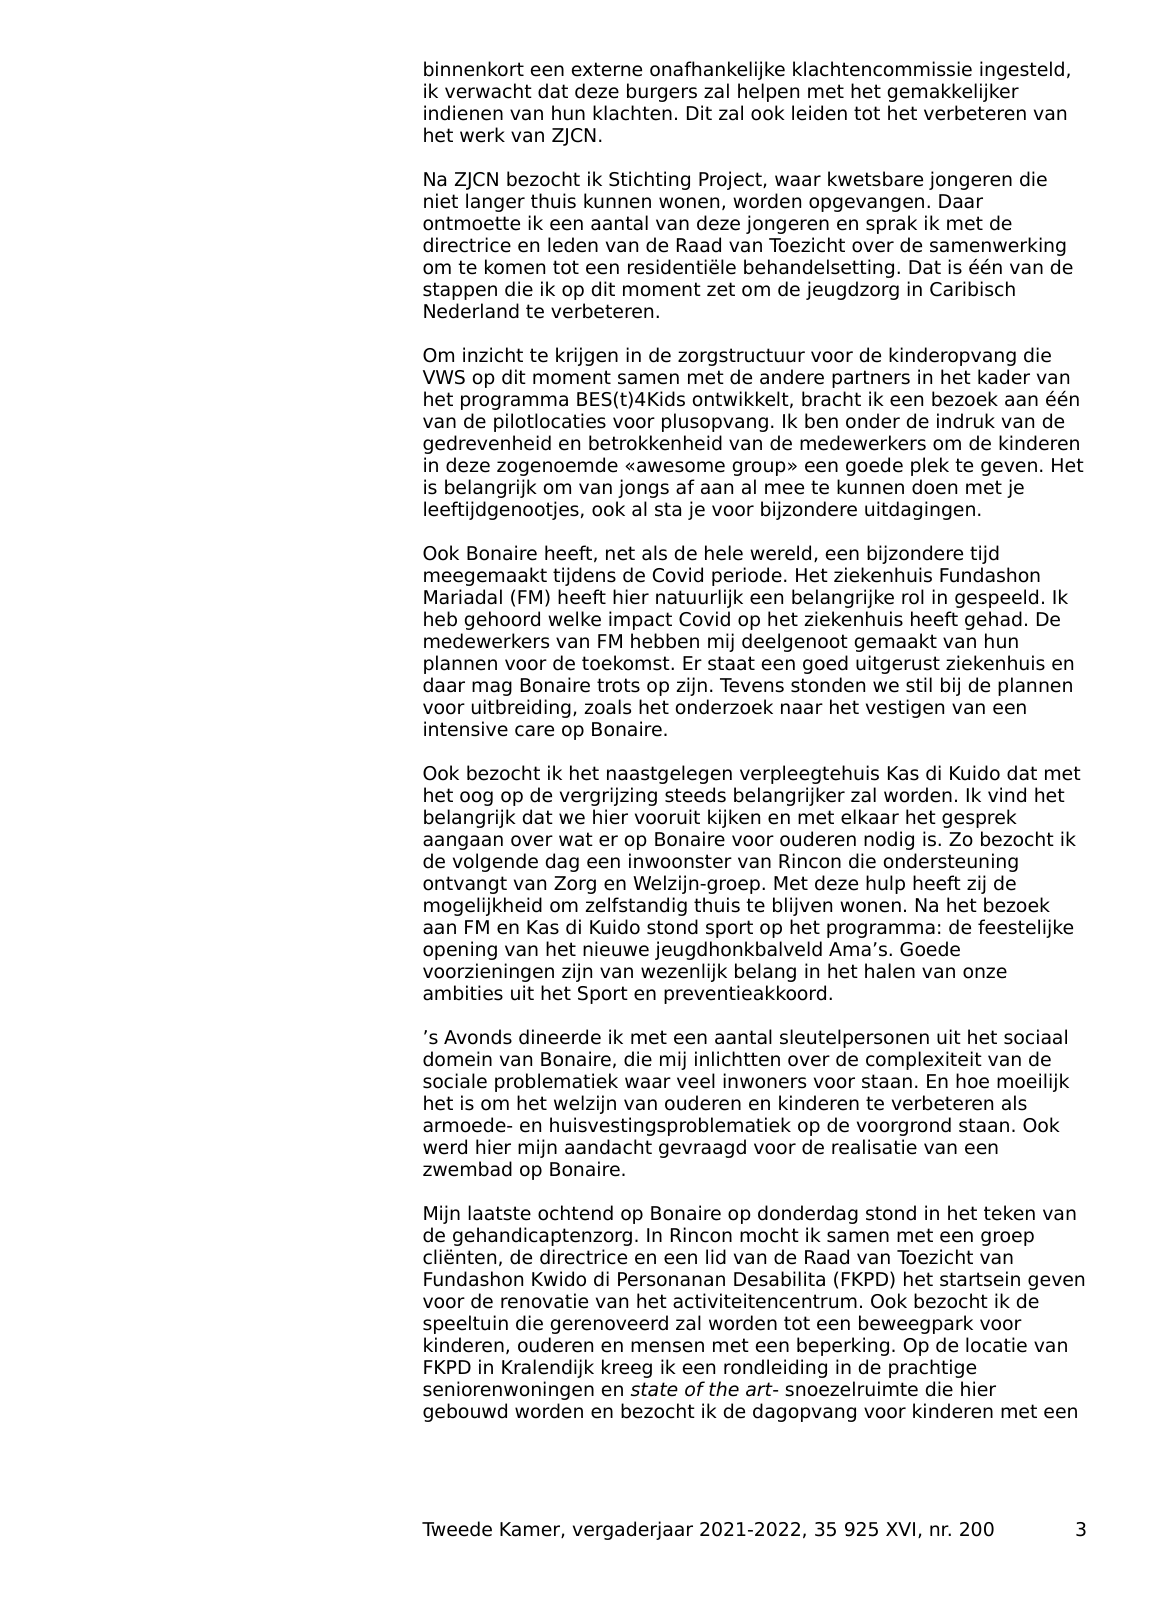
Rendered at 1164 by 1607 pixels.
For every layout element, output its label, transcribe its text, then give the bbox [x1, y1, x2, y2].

text Ook Bonaire heeft, net als de hele wereld, een bijzondere tijd meegemaakt tijdens de Covid periode. Het ziekenhuis Fundashon Mariadal (FM) heeft hier natuurlijk een belangrijke rol in gespeeld. Ik heb gehoord welke impact Covid op het ziekenhuis heeft gehad. De medewerkers van FM hebben mij deelgenoot gemaakt van hun plannen voor de toekomst. Er staat een goed uitgerust ziekenhuis en daar mag Bonaire trots op zijn. Tevens stonden we stil bij de plannen voor uitbreiding, zoals het onderzoek naar het vestigen van een intensive care op Bonaire. [422, 543, 1087, 741]
text Na ZJCN bezocht ik Stichting Project, waar kwetsbare jongeren die niet langer thuis kunnen wonen, worden opgevangen. Daar ontmoette ik een aantal van deze jongeren en sprak ik met de directrice en leden van de Raad van Toezicht over de samenwerking om te komen tot een residentiële behandelsetting. Dat is één van de stappen die ik op dit moment zet om de jeugdzorg in Caribisch Nederland te verbeteren. [422, 169, 1087, 323]
text Ook bezocht ik het naastgelegen verpleegtehuis Kas di Kuido dat met het oog op de vergrijzing steeds belangrijker zal worden. Ik vind het belangrijk dat we hier vooruit kijken en met elkaar het gesprek aangaan over wat er op Bonaire voor ouderen nodig is. Zo bezocht ik de volgende dag een inwoonster van Rincon die ondersteuning ontvangt van Zorg en Welzijn-groep. Met deze hulp heeft zij de mogelijkheid om zelfstandig thuis te blijven wonen. Na het bezoek aan FM en Kas di Kuido stond sport op het programma: de feestelijke opening van het nieuwe jeugdhonkbalveld Ama’s. Goede voorzieningen zijn van wezenlijk belang in het halen van onze ambities uit het Sport en preventieakkoord. [422, 763, 1087, 1005]
text binnenkort een externe onafhankelijke klachtencommissie ingesteld, ik verwacht dat deze burgers zal helpen met het gemakkelijker indienen van hun klachten. Dit zal ook leiden tot het verbeteren van het werk van ZJCN. [422, 59, 1087, 147]
text Om inzicht te krijgen in de zorgstructuur voor de kinderopvang die VWS op dit moment samen met de andere partners in het kader van het programma BES(t)4Kids ontwikkelt, bracht ik een bezoek aan één van de pilotlocaties voor plusopvang. Ik ben onder de indruk van de gedrevenheid en betrokkenheid van de medewerkers om de kinderen in deze zogenoemde «awesome group» een goede plek te geven. Het is belangrijk om van jongs af aan al mee te kunnen doen met je leeftijdgenootjes, ook al sta je voor bijzondere uitdagingen. [422, 345, 1087, 521]
text Mijn laatste ochtend op Bonaire op donderdag stond in het teken van de gehandicaptenzorg. In Rincon mocht ik samen met een groep cliënten, de directrice en een lid van de Raad van Toezicht van Fundashon Kwido di Personanan Desabilita (FKPD) het startsein geven voor de renovatie van het activiteitencentrum. Ook bezocht ik de speeltuin die gerenoveerd zal worden tot een beweegpark voor kinderen, ouderen en mensen met een beperking. Op de locatie van FKPD in Kralendijk kreeg ik een rondleiding in de prachtige seniorenwoningen en state of the art- snoezelruimte die hier gebouwd worden en bezocht ik de dagopvang voor kinderen met een [422, 1203, 1087, 1423]
text ’s Avonds dineerde ik met een aantal sleutelpersonen uit het sociaal domein van Bonaire, die mij inlichtten over de complexiteit van de sociale problematiek waar veel inwoners voor staan. En hoe moeilijk het is om het welzijn van ouderen en kinderen te verbeteren als armoede- en huisvestingsproblematiek op de voorgrond staan. Ook werd hier mijn aandacht gevraagd voor de realisatie van een zwembad op Bonaire. [422, 1027, 1087, 1181]
